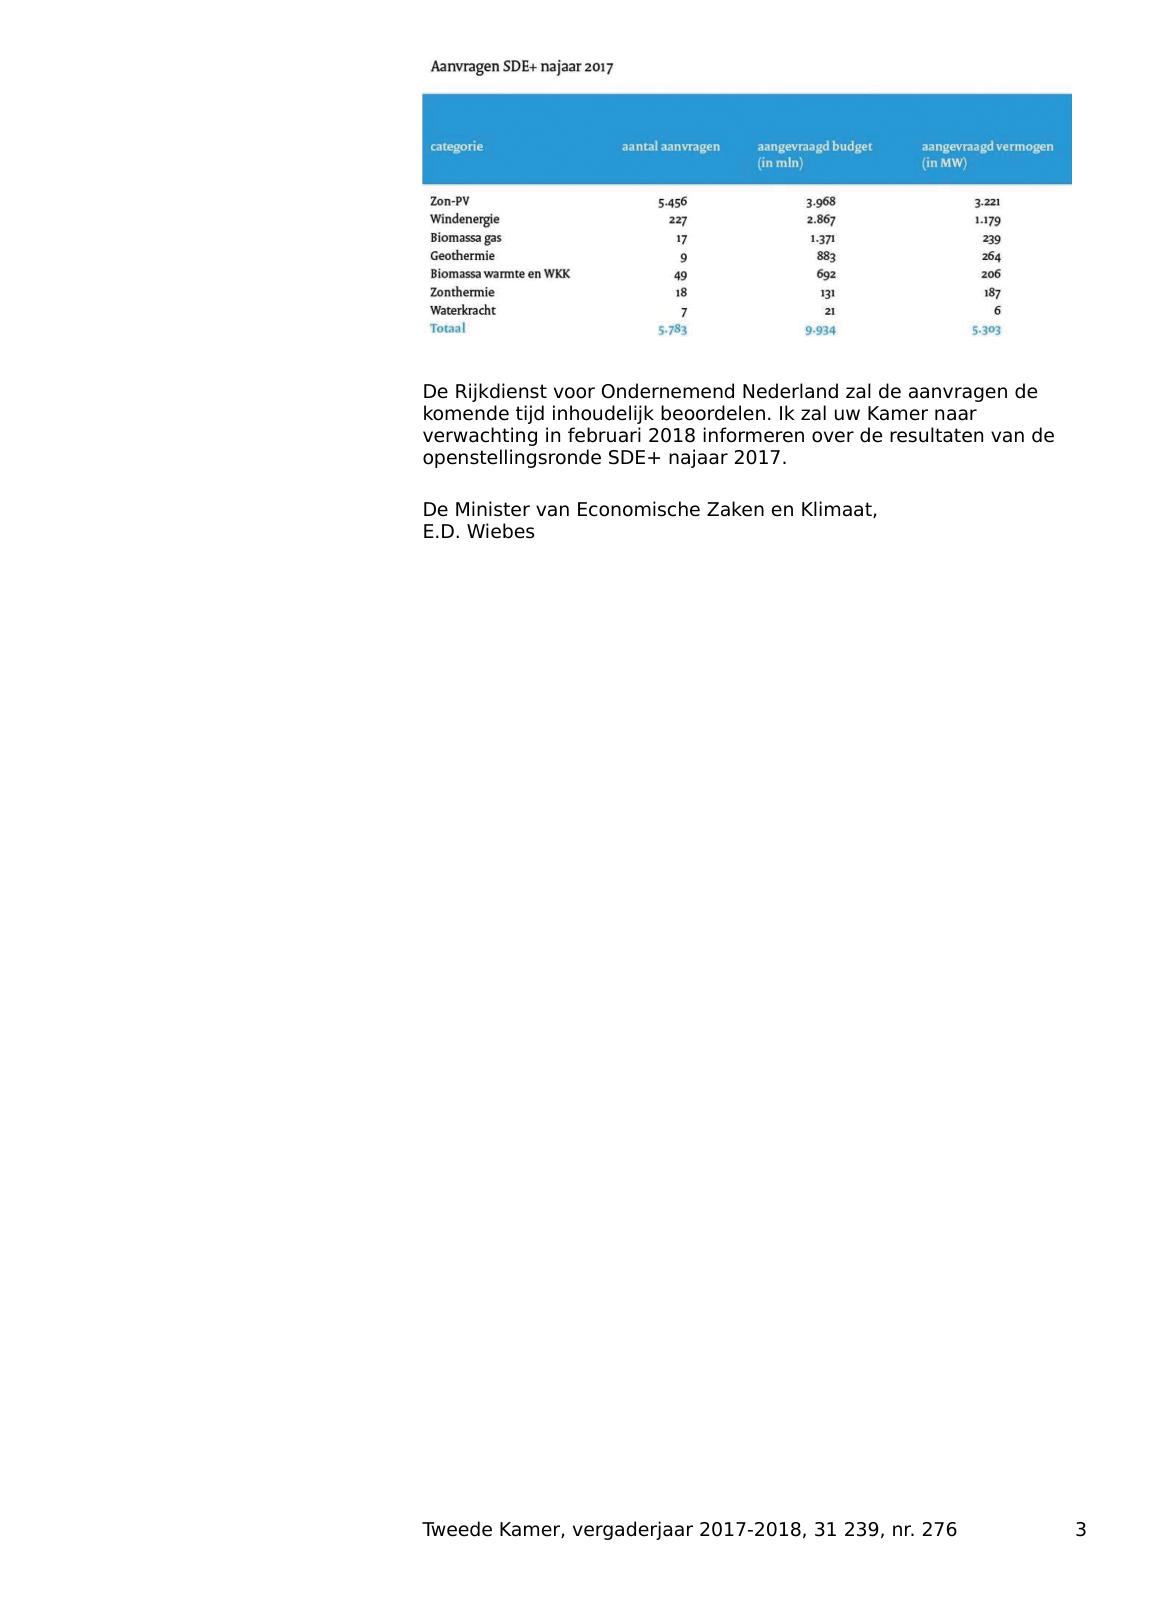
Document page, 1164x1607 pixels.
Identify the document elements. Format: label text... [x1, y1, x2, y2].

text De Rijkdienst voor Ondernemend Nederland zal de aanvragen de komende tijd inhoudelijk beoordelen. Ik zal uw Kamer naar verwachting in februari 2018 informeren over de resultaten van de openstellingsronde SDE+ najaar 2017. [422, 381, 1087, 469]
picture [422, 59, 1072, 337]
text De Minister van Economische Zaken en Klimaat, E.D. Wiebes [422, 499, 1087, 543]
